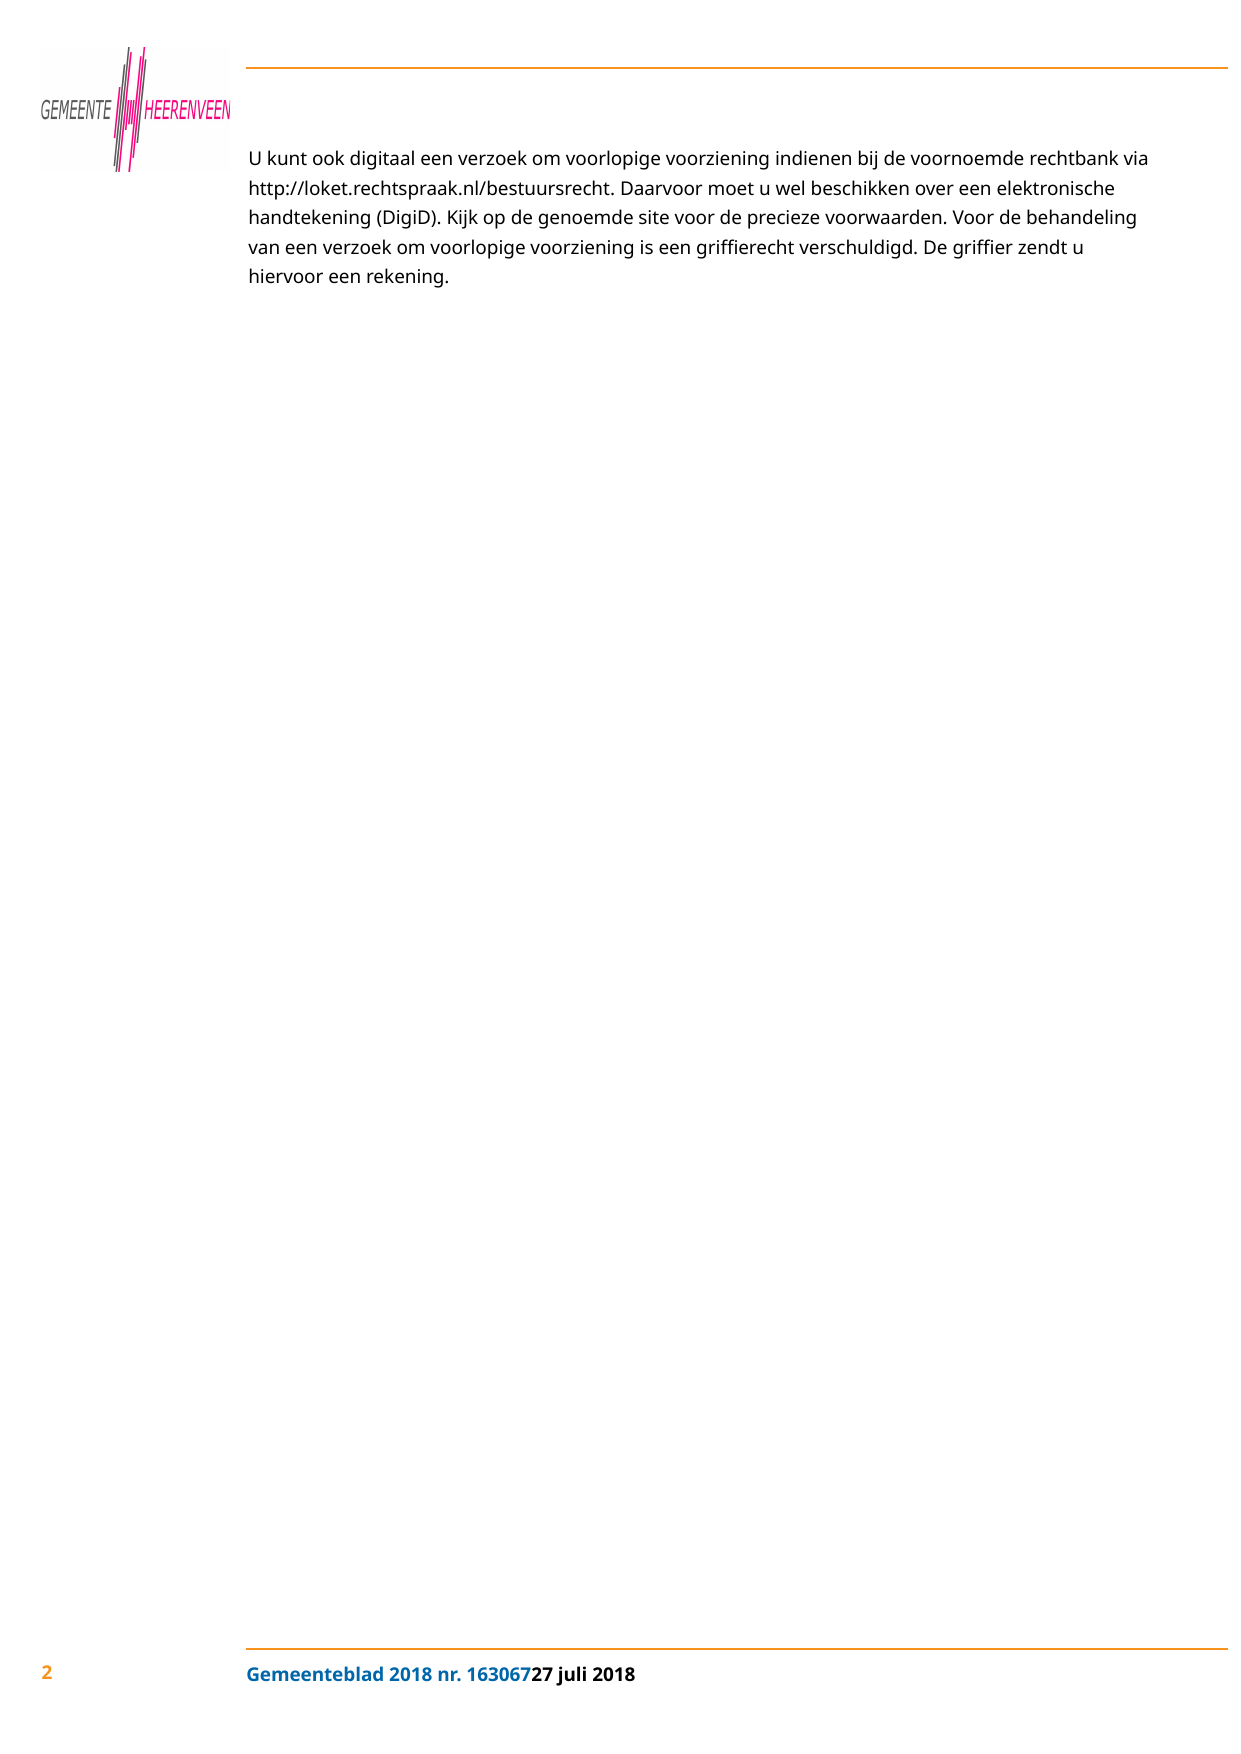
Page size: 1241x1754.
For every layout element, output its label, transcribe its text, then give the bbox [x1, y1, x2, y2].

text U kunt ook digitaal een verzoek om voorlopige voorziening indienen bij de voornoemde rechtbank via http://loket.rechtspraak.nl/bestuursrecht. Daarvoor moet u wel beschikken over een elektronische handtekening (DigiD). Kijk op de genoemde site voor de precieze voorwaarden. Voor de behandeling van een verzoek om voorlopige voorziening is een griffierecht verschuldigd. De griffier zendt u hiervoor een rekening. [248, 145, 1152, 289]
picture [41, 47, 231, 172]
